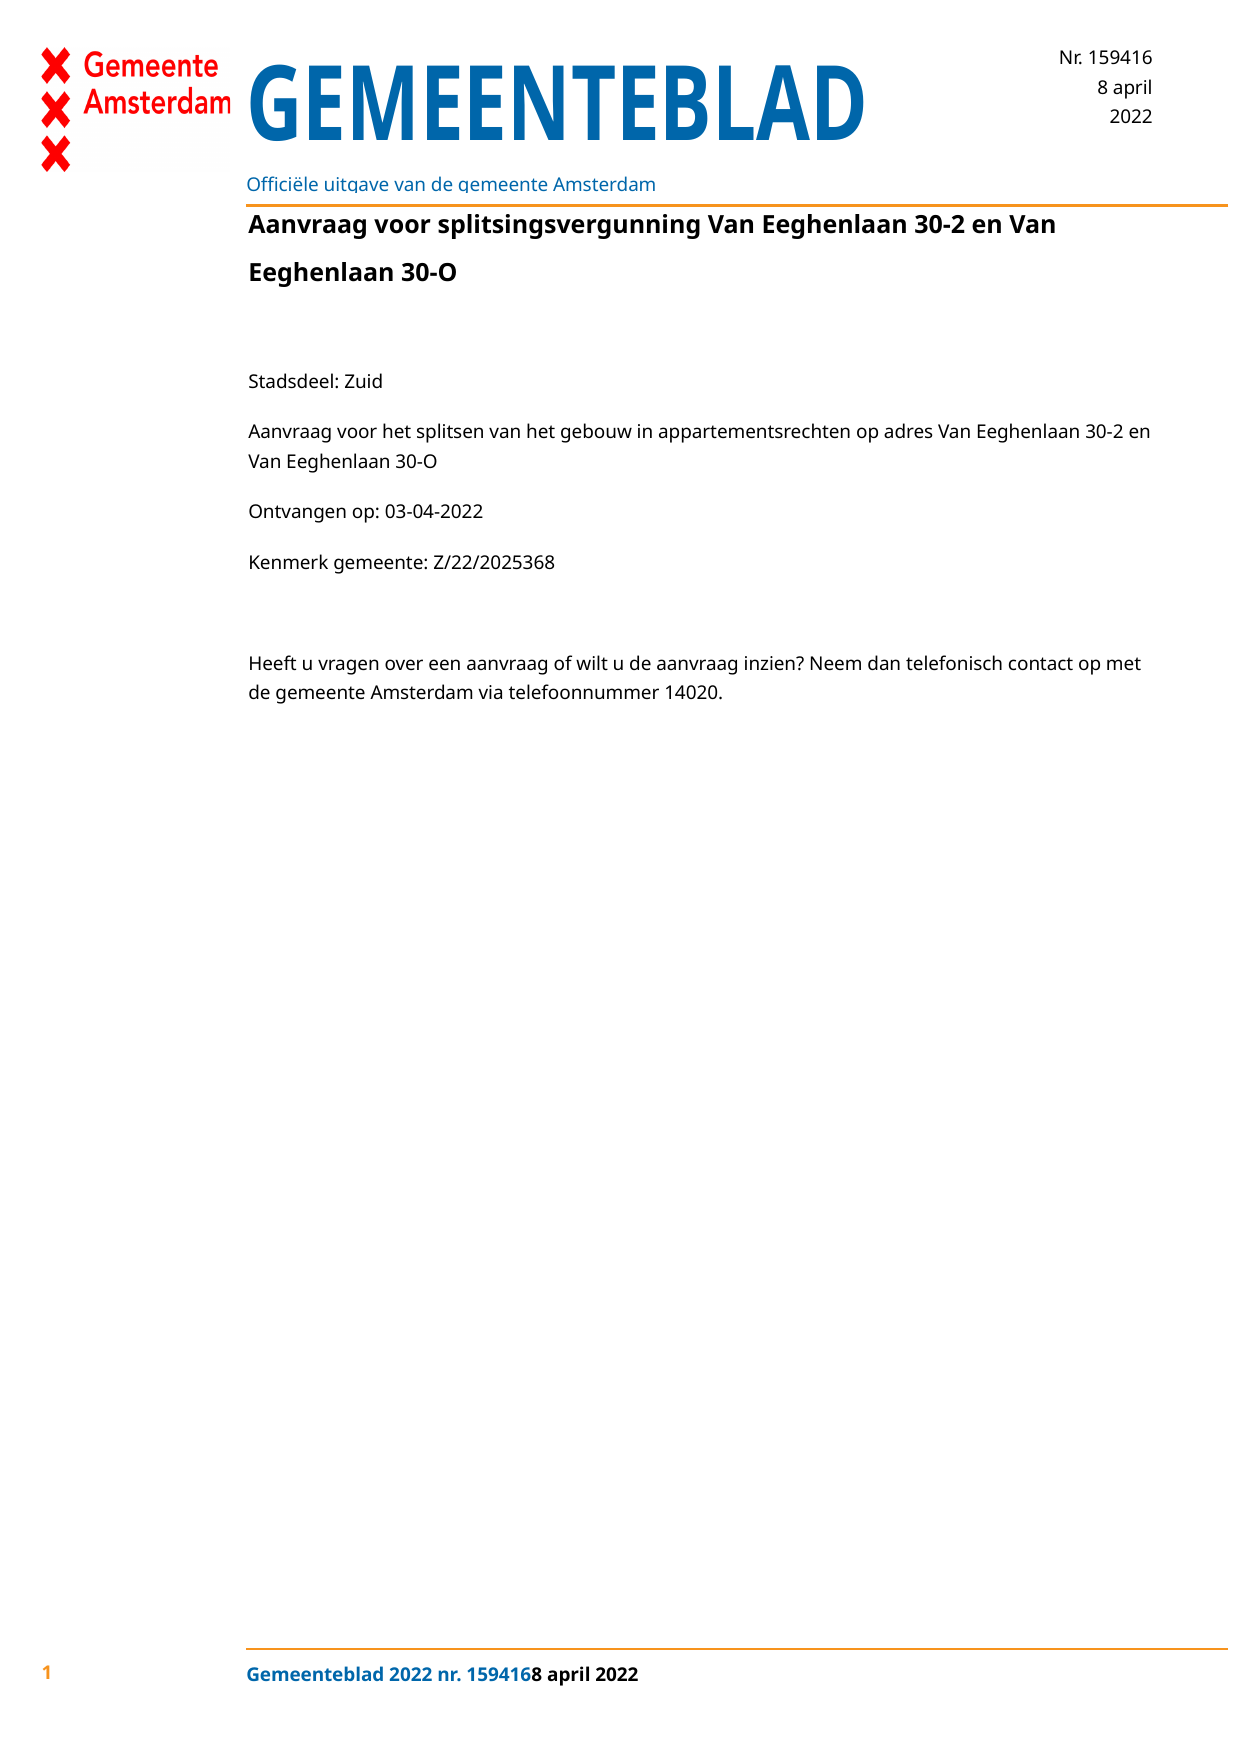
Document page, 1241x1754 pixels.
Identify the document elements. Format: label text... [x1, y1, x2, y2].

text Aanvraag voor splitsingsvergunning Van Eeghenlaan 30-2 en Van Eeghenlaan 30-O [248, 207, 1152, 288]
picture [41, 47, 231, 172]
text Aanvraag voor het splitsen van het gebouw in appartementsrechten op adres Van Eeghenlaan 30-2 en Van Eeghenlaan 30-O [248, 419, 1152, 474]
text Ontvangen op: 03-04-2022 [248, 499, 1152, 524]
text Heeft u vragen over een aanvraag of wilt u de aanvraag inzien? Neem dan telefonisch contact op met de gemeente Amsterdam via telefoonnummer 14020. [248, 650, 1152, 705]
text Stadsdeel: Zuid [248, 368, 1152, 394]
text Kenmerk gemeente: Z/22/2025368 [248, 549, 1152, 575]
